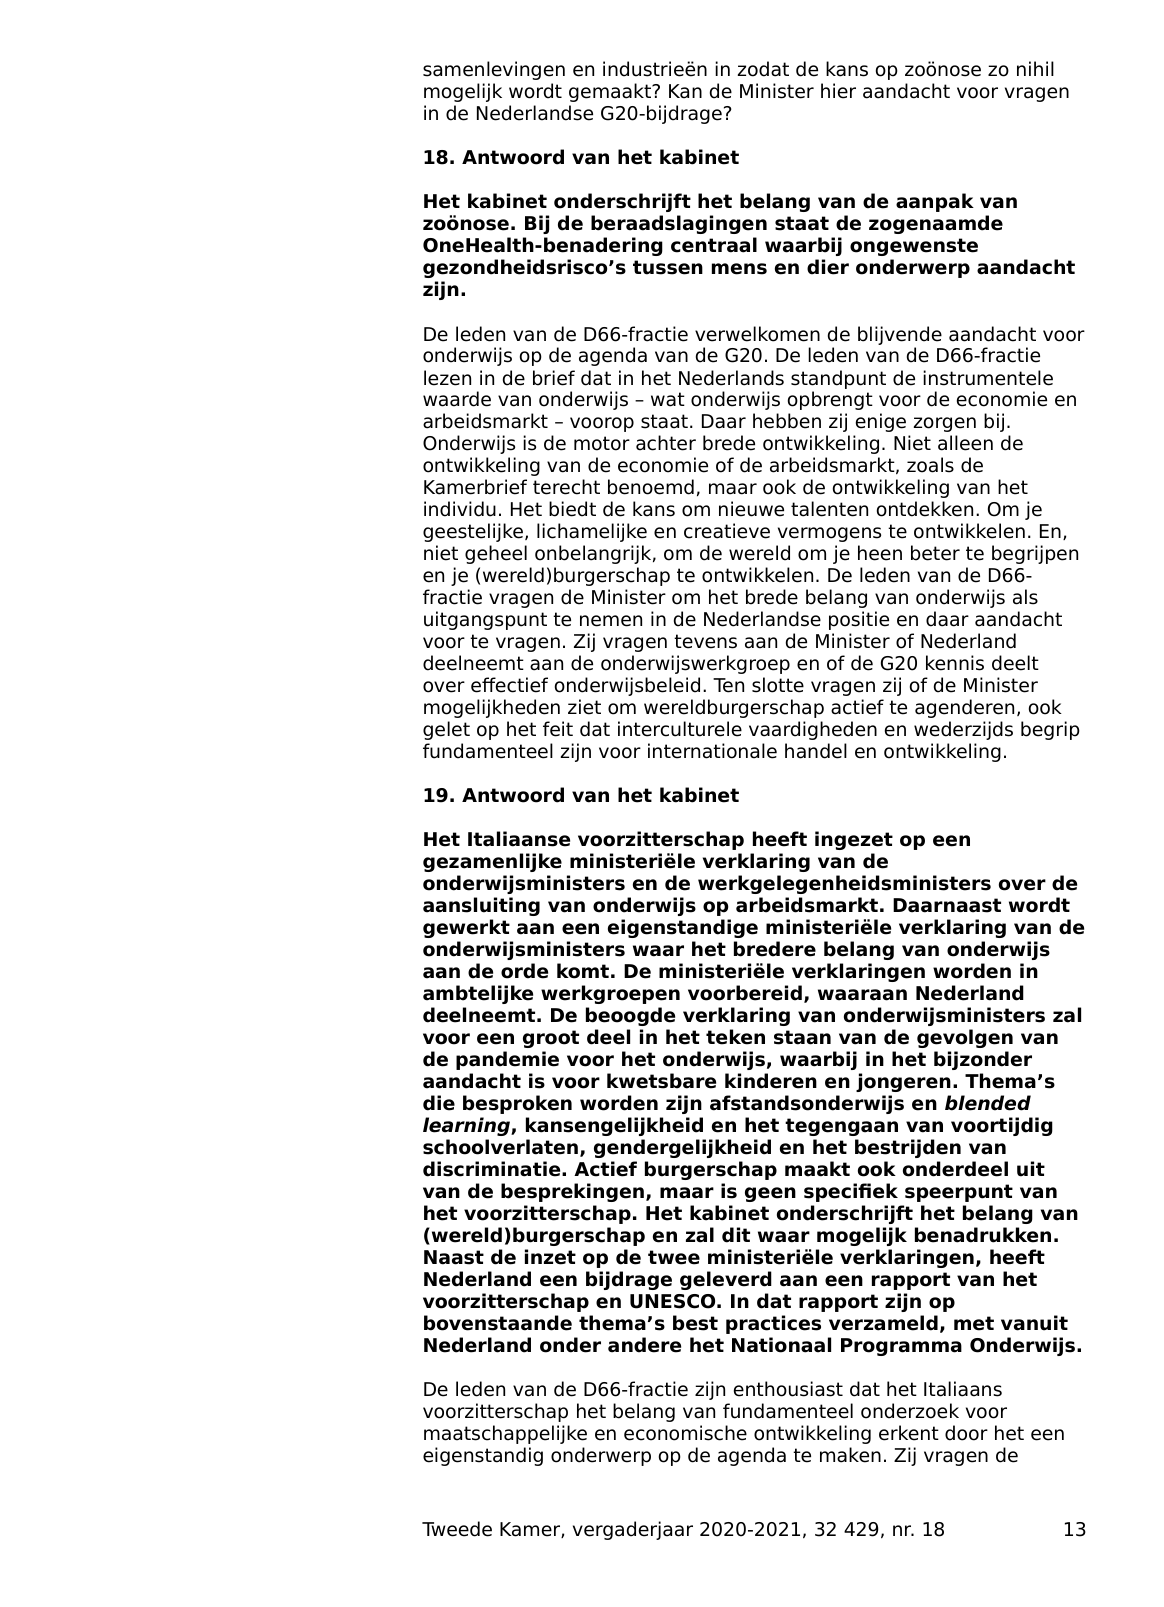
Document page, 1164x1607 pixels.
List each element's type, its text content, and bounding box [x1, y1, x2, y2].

subtitle 18. Antwoord van het kabinet [422, 147, 1087, 169]
subtitle 19. Antwoord van het kabinet [422, 785, 1087, 807]
text samenlevingen en industrieën in zodat de kans op zoönose zo nihil mogelijk wordt gemaakt? Kan de Minister hier aandacht voor vragen in de Nederlandse G20-bijdrage? [422, 59, 1087, 125]
text Het kabinet onderschrijft het belang van de aanpak van zoönose. Bij de beraadslagingen staat de zogenaamde OneHealth-benadering centraal waarbij ongewenste gezondheidsrisco’s tussen mens en dier onderwerp aandacht zijn. [422, 191, 1087, 301]
text De leden van de D66-fractie verwelkomen de blijvende aandacht voor onderwijs op de agenda van de G20. De leden van de D66-fractie lezen in de brief dat in het Nederlands standpunt de instrumentele waarde van onderwijs – wat onderwijs opbrengt voor de economie en arbeidsmarkt – voorop staat. Daar hebben zij enige zorgen bij. Onderwijs is de motor achter brede ontwikkeling. Niet alleen de ontwikkeling van de economie of de arbeidsmarkt, zoals de Kamerbrief terecht benoemd, maar ook de ontwikkeling van het individu. Het biedt de kans om nieuwe talenten ontdekken. Om je geestelijke, lichamelijke en creatieve vermogens te ontwikkelen. En, niet geheel onbelangrijk, om de wereld om je heen beter te begrijpen en je (wereld)burgerschap te ontwikkelen. De leden van de D66-fractie vragen de Minister om het brede belang van onderwijs als uitgangspunt te nemen in de Nederlandse positie en daar aandacht voor te vragen. Zij vragen tevens aan de Minister of Nederland deelneemt aan de onderwijswerkgroep en of de G20 kennis deelt over effectief onderwijsbeleid. Ten slotte vragen zij of de Minister mogelijkheden ziet om wereldburgerschap actief te agenderen, ook gelet op het feit dat interculturele vaardigheden en wederzijds begrip fundamenteel zijn voor internationale handel en ontwikkeling. [422, 323, 1087, 763]
text De leden van de D66-fractie zijn enthousiast dat het Italiaans voorzitterschap het belang van fundamenteel onderzoek voor maatschappelijke en economische ontwikkeling erkent door het een eigenstandig onderwerp op de agenda te maken. Zij vragen de [422, 1379, 1087, 1467]
text Het Italiaanse voorzitterschap heeft ingezet op een gezamenlijke ministeriële verklaring van de onderwijsministers en de werkgelegenheidsministers over de aansluiting van onderwijs op arbeidsmarkt. Daarnaast wordt gewerkt aan een eigenstandige ministeriële verklaring van de onderwijsministers waar het bredere belang van onderwijs aan de orde komt. De ministeriële verklaringen worden in ambtelijke werkgroepen voorbereid, waaraan Nederland deelneemt. De beoogde verklaring van onderwijsministers zal voor een groot deel in het teken staan van de gevolgen van de pandemie voor het onderwijs, waarbij in het bijzonder aandacht is voor kwetsbare kinderen en jongeren. Thema’s die besproken worden zijn afstandsonderwijs en blended learning, kansengelijkheid en het tegengaan van voortijdig schoolverlaten, gendergelijkheid en het bestrijden van discriminatie. Actief burgerschap maakt ook onderdeel uit van de besprekingen, maar is geen specifiek speerpunt van het voorzitterschap. Het kabinet onderschrijft het belang van (wereld)burgerschap en zal dit waar mogelijk benadrukken. Naast de inzet op de twee ministeriële verklaringen, heeft Nederland een bijdrage geleverd aan een rapport van het voorzitterschap en UNESCO. In dat rapport zijn op bovenstaande thema’s best practices verzameld, met vanuit Nederland onder andere het Nationaal Programma Onderwijs. [422, 829, 1087, 1357]
